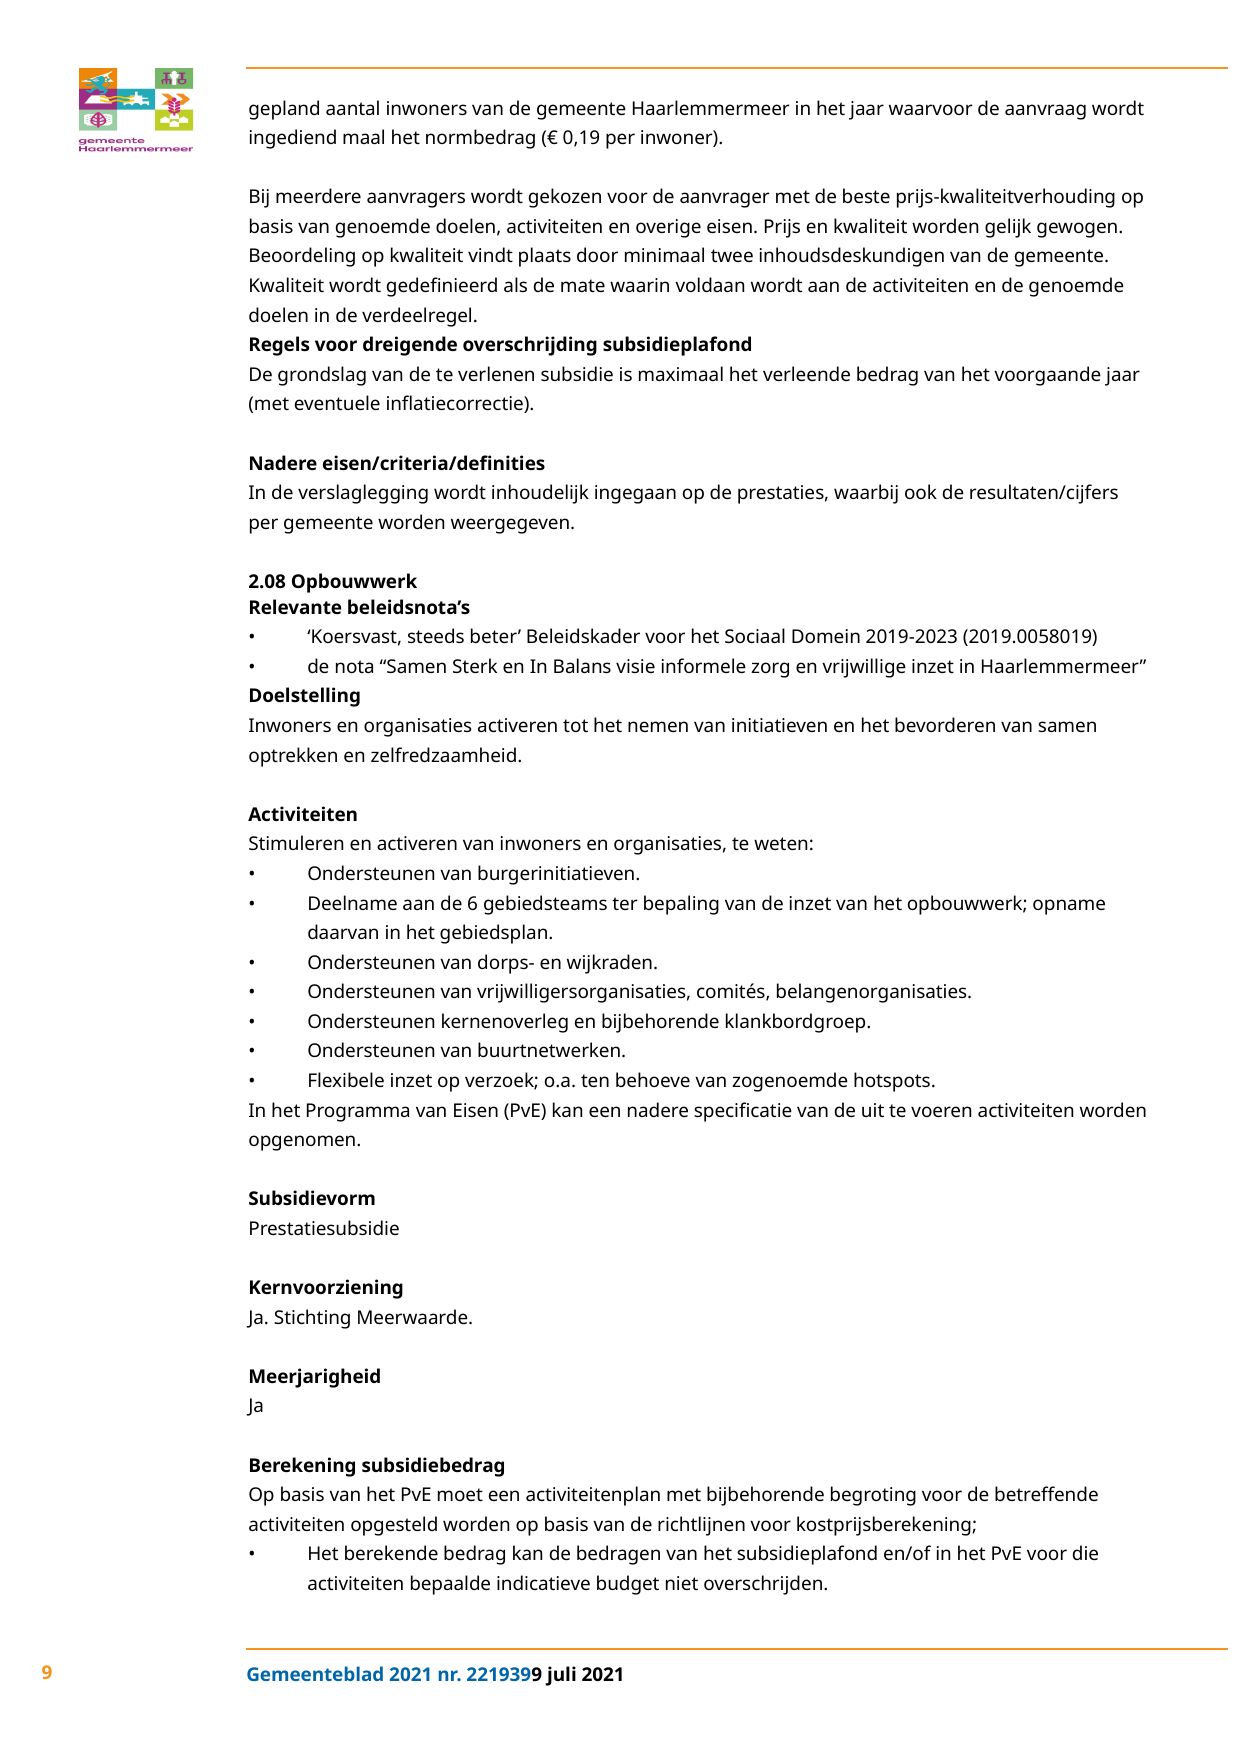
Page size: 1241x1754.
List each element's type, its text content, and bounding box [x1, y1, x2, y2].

picture [41, 47, 231, 172]
text In het Programma van Eisen (PvE) kan een nadere specificatie van de uit te voeren activiteiten worden opgenomen. [248, 1097, 1152, 1152]
text Relevante beleidsnota’s [248, 594, 1152, 619]
text Doelstelling [248, 683, 1152, 708]
list ‘Koersvast, steeds beter’ Beleidskader voor het Sociaal Domein 2019-2023 (2019.0058019) [248, 623, 1152, 649]
text Meerjarigheid [248, 1363, 1152, 1389]
text Nadere eisen/criteria/definities [248, 450, 1152, 476]
text Kernvoorziening [248, 1274, 1152, 1300]
text Activiteiten [248, 801, 1152, 827]
text gepland aantal inwoners van de gemeente Haarlemmermeer in het jaar waarvoor de aanvraag wordt ingediend maal het normbedrag (€ 0,19 per inwoner). [248, 95, 1152, 150]
text In de verslaglegging wordt inhoudelijk ingegaan op de prestaties, waarbij ook de resultaten/cijfers per gemeente worden weergegeven. [248, 479, 1152, 535]
list Ondersteunen van buurtnetwerken. [248, 1038, 1152, 1063]
text Inwoners en organisaties activeren tot het nemen van initiatieven en het bevorderen van samen optrekken en zelfredzaamheid. [248, 712, 1152, 767]
text 2.08 Opbouwwerk [248, 568, 1152, 594]
list Flexibele inzet op verzoek; o.a. ten behoeve van zogenoemde hotspots. [248, 1067, 1152, 1093]
text De grondslag van de te verlenen subsidie is maximaal het verleende bedrag van het voorgaande jaar (met eventuele inflatiecorrectie). [248, 361, 1152, 416]
text Berekening subsidiebedrag [248, 1452, 1152, 1477]
text Prestatiesubsidie [248, 1215, 1152, 1241]
list de nota “Samen Sterk en In Balans visie informele zorg en vrijwillige inzet in Haarlemmermeer” [248, 653, 1152, 679]
list Ondersteunen van dorps- en wijkraden. [248, 949, 1152, 974]
text Stimuleren en activeren van inwoners en organisaties, te weten: [248, 831, 1152, 856]
list Deelname aan de 6 gebiedsteams ter bepaling van de inzet van het opbouwwerk; opname daarvan in het gebiedsplan. [248, 890, 1152, 945]
list Ondersteunen van burgerinitiatieven. [248, 860, 1152, 886]
text Bij meerdere aanvragers wordt gekozen voor de aanvrager met de beste prijs-kwaliteitverhouding op basis van genoemde doelen, activiteiten en overige eisen. Prijs en kwaliteit worden gelijk gewogen. Beoordeling op kwaliteit vindt plaats door minimaal twee inhoudsdeskundigen van de gemeente. Kwaliteit wordt gedefinieerd als de mate waarin voldaan wordt aan de activiteiten en de genoemde doelen in de verdeelregel. [248, 183, 1152, 328]
text Ja [248, 1393, 1152, 1418]
text Regels voor dreigende overschrijding subsidieplafond [248, 331, 1152, 357]
list Het berekende bedrag kan de bedragen van het subsidieplafond en/of in het PvE voor die activiteiten bepaalde indicatieve budget niet overschrijden. [248, 1541, 1152, 1596]
list Ondersteunen kernenoverleg en bijbehorende klankbordgroep. [248, 1008, 1152, 1034]
text Ja. Stichting Meerwaarde. [248, 1304, 1152, 1329]
list Ondersteunen van vrijwilligersorganisaties, comités, belangenorganisaties. [248, 978, 1152, 1004]
text Subsidievorm [248, 1186, 1152, 1211]
text Op basis van het PvE moet een activiteitenplan met bijbehorende begroting voor de betreffende activiteiten opgesteld worden op basis van de richtlijnen voor kostprijsberekening; [248, 1481, 1152, 1537]
